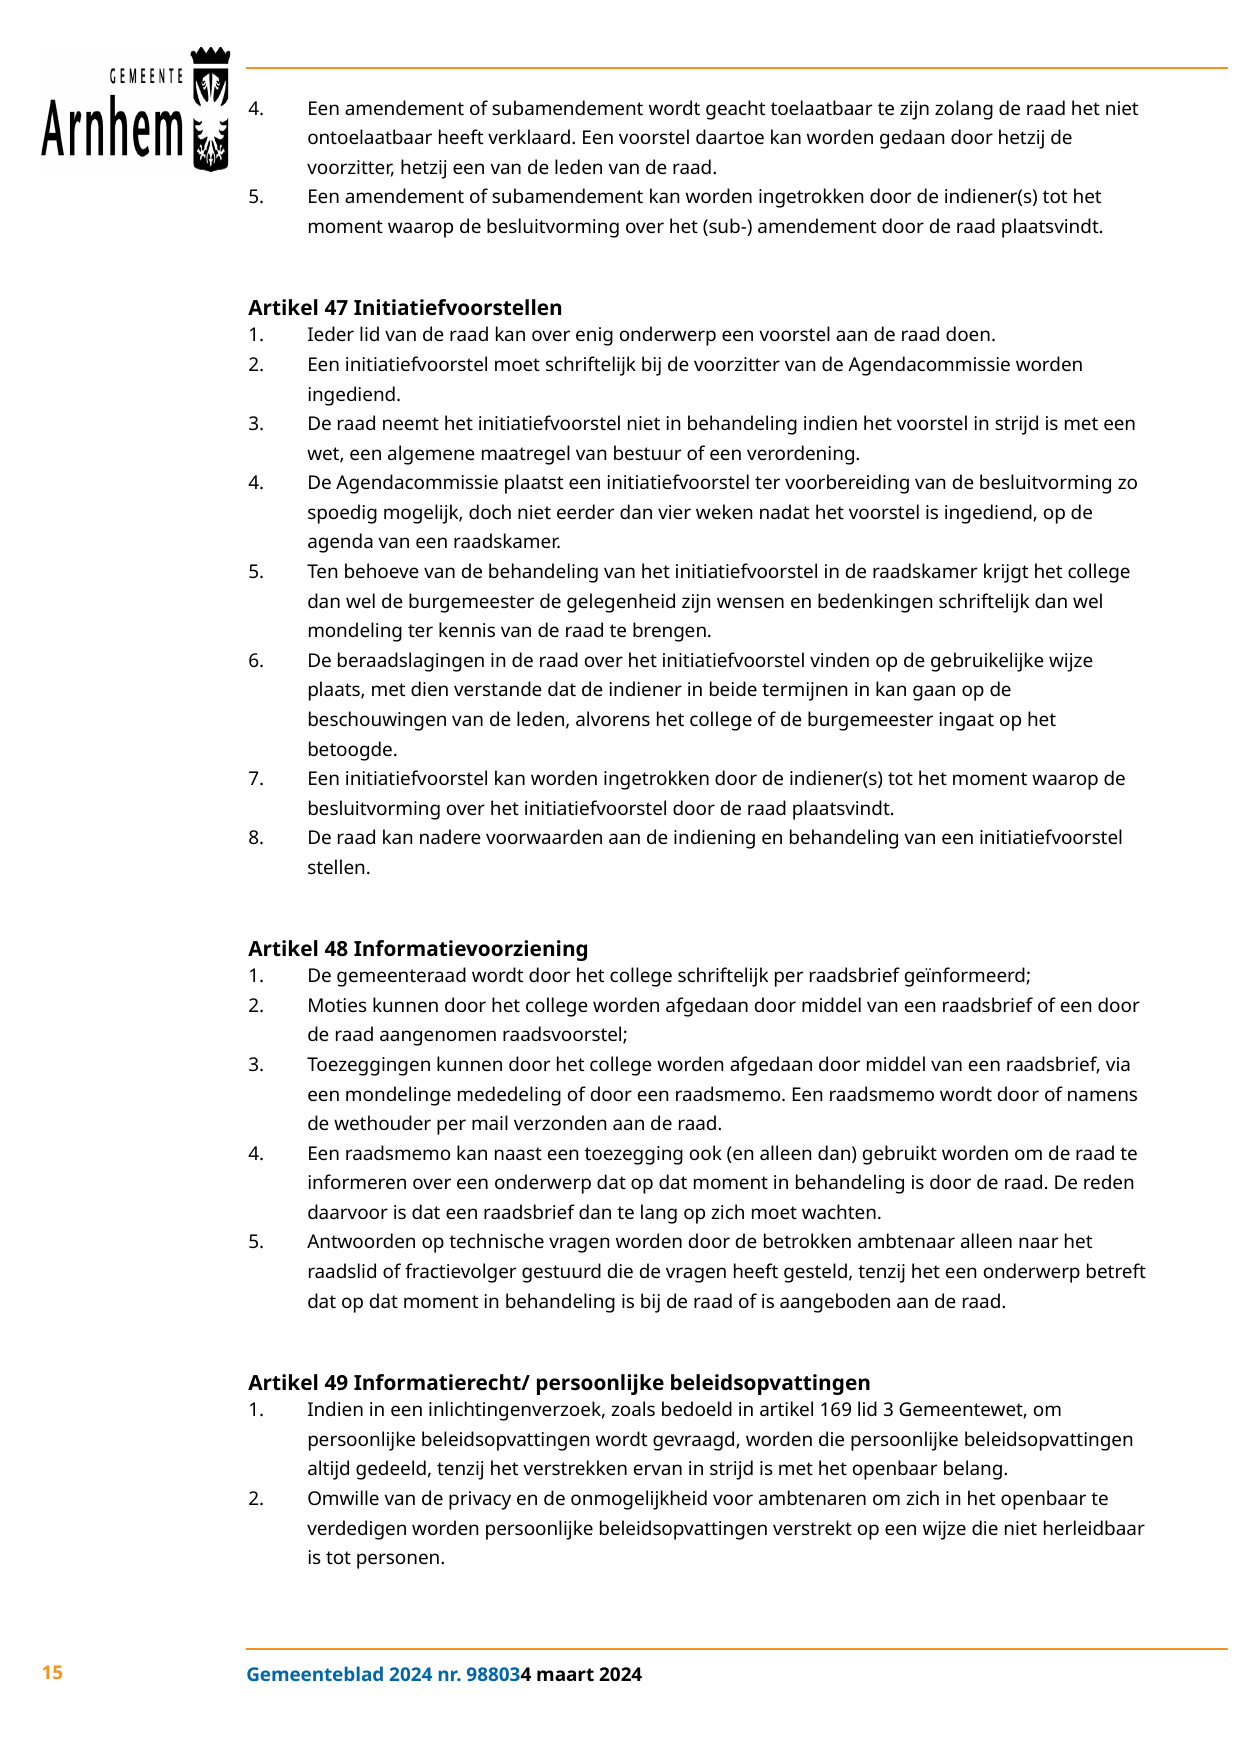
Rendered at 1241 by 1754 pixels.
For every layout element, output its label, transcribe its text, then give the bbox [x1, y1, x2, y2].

picture [41, 47, 231, 172]
list Een initiatiefvoorstel kan worden ingetrokken door de indiener(s) tot het moment waarop de besluitvorming over het initiatiefvoorstel door de raad plaatsvindt. [248, 765, 1152, 821]
list Indien in een inlichtingenverzoek, zoals bedoeld in artikel 169 lid 3 Gemeentewet, om persoonlijke beleidsopvattingen wordt gevraagd, worden die persoonlijke beleidsopvattingen altijd gedeeld, tenzij het verstrekken ervan in strijd is met het openbaar belang. [248, 1396, 1152, 1481]
list De beraadslagingen in de raad over het initiatiefvoorstel vinden op de gebruikelijke wijze plaats, met dien verstande dat de indiener in beide termijnen in kan gaan op de beschouwingen van de leden, alvorens het college of de burgemeester ingaat op het betoogde. [248, 647, 1152, 761]
list Antwoorden op technische vragen worden door de betrokken ambtenaar alleen naar het raadslid of fractievolger gestuurd die de vragen heeft gesteld, tenzij het een onderwerp betreft dat op dat moment in behandeling is bij de raad of is aangeboden aan de raad. [248, 1229, 1152, 1314]
list De Agendacommissie plaatst een initiatiefvoorstel ter voorbereiding van de besluitvorming zo spoedig mogelijk, doch niet eerder dan vier weken nadat het voorstel is ingediend, op de agenda van een raadskamer. [248, 469, 1152, 554]
list Ten behoeve van de behandeling van het initiatiefvoorstel in de raadskamer krijgt het college dan wel de burgemeester de gelegenheid zijn wensen en bedenkingen schriftelijk dan wel mondeling ter kennis van de raad te brengen. [248, 558, 1152, 643]
list Toezeggingen kunnen door het college worden afgedaan door middel van een raadsbrief, via een mondelinge mededeling of door een raadsmemo. Een raadsmemo wordt door of namens de wethouder per mail verzonden aan de raad. [248, 1051, 1152, 1136]
list Een amendement of subamendement kan worden ingetrokken door de indiener(s) tot het moment waarop de besluitvorming over het (sub-) amendement door de raad plaatsvindt. [248, 183, 1152, 239]
list Omwille van de privacy en de onmogelijkheid voor ambtenaren om zich in het openbaar te verdedigen worden persoonlijke beleidsopvattingen verstrekt op een wijze die niet herleidbaar is tot personen. [248, 1485, 1152, 1570]
text Artikel 48 Informatievoorziening [248, 934, 1152, 962]
list Ieder lid van de raad kan over enig onderwerp een voorstel aan de raad doen. [248, 322, 1152, 347]
text Artikel 49 Informatierecht/ persoonlijke beleidsopvattingen [248, 1368, 1152, 1396]
list Een initiatiefvoorstel moet schriftelijk bij de voorzitter van de Agendacommissie worden ingediend. [248, 351, 1152, 406]
list Een raadsmemo kan naast een toezegging ook (en alleen dan) gebruikt worden om de raad te informeren over een onderwerp dat op dat moment in behandeling is door de raad. De reden daarvoor is dat een raadsbrief dan te lang op zich moet wachten. [248, 1140, 1152, 1225]
list De raad kan nadere voorwaarden aan de indiening en behandeling van een initiatiefvoorstel stellen. [248, 824, 1152, 880]
text Artikel 47 Initiatiefvoorstellen [248, 293, 1152, 322]
list Moties kunnen door het college worden afgedaan door middel van een raadsbrief of een door de raad aangenomen raadsvoorstel; [248, 992, 1152, 1047]
list De raad neemt het initiatiefvoorstel niet in behandeling indien het voorstel in strijd is met een wet, een algemene maatregel van bestuur of een verordening. [248, 410, 1152, 466]
list Een amendement of subamendement wordt geacht toelaatbaar te zijn zolang de raad het niet ontoelaatbaar heeft verklaard. Een voorstel daartoe kan worden gedaan door hetzij de voorzitter, hetzij een van de leden van de raad. [248, 95, 1152, 180]
list De gemeenteraad wordt door het college schriftelijk per raadsbrief geïnformeerd; [248, 962, 1152, 988]
